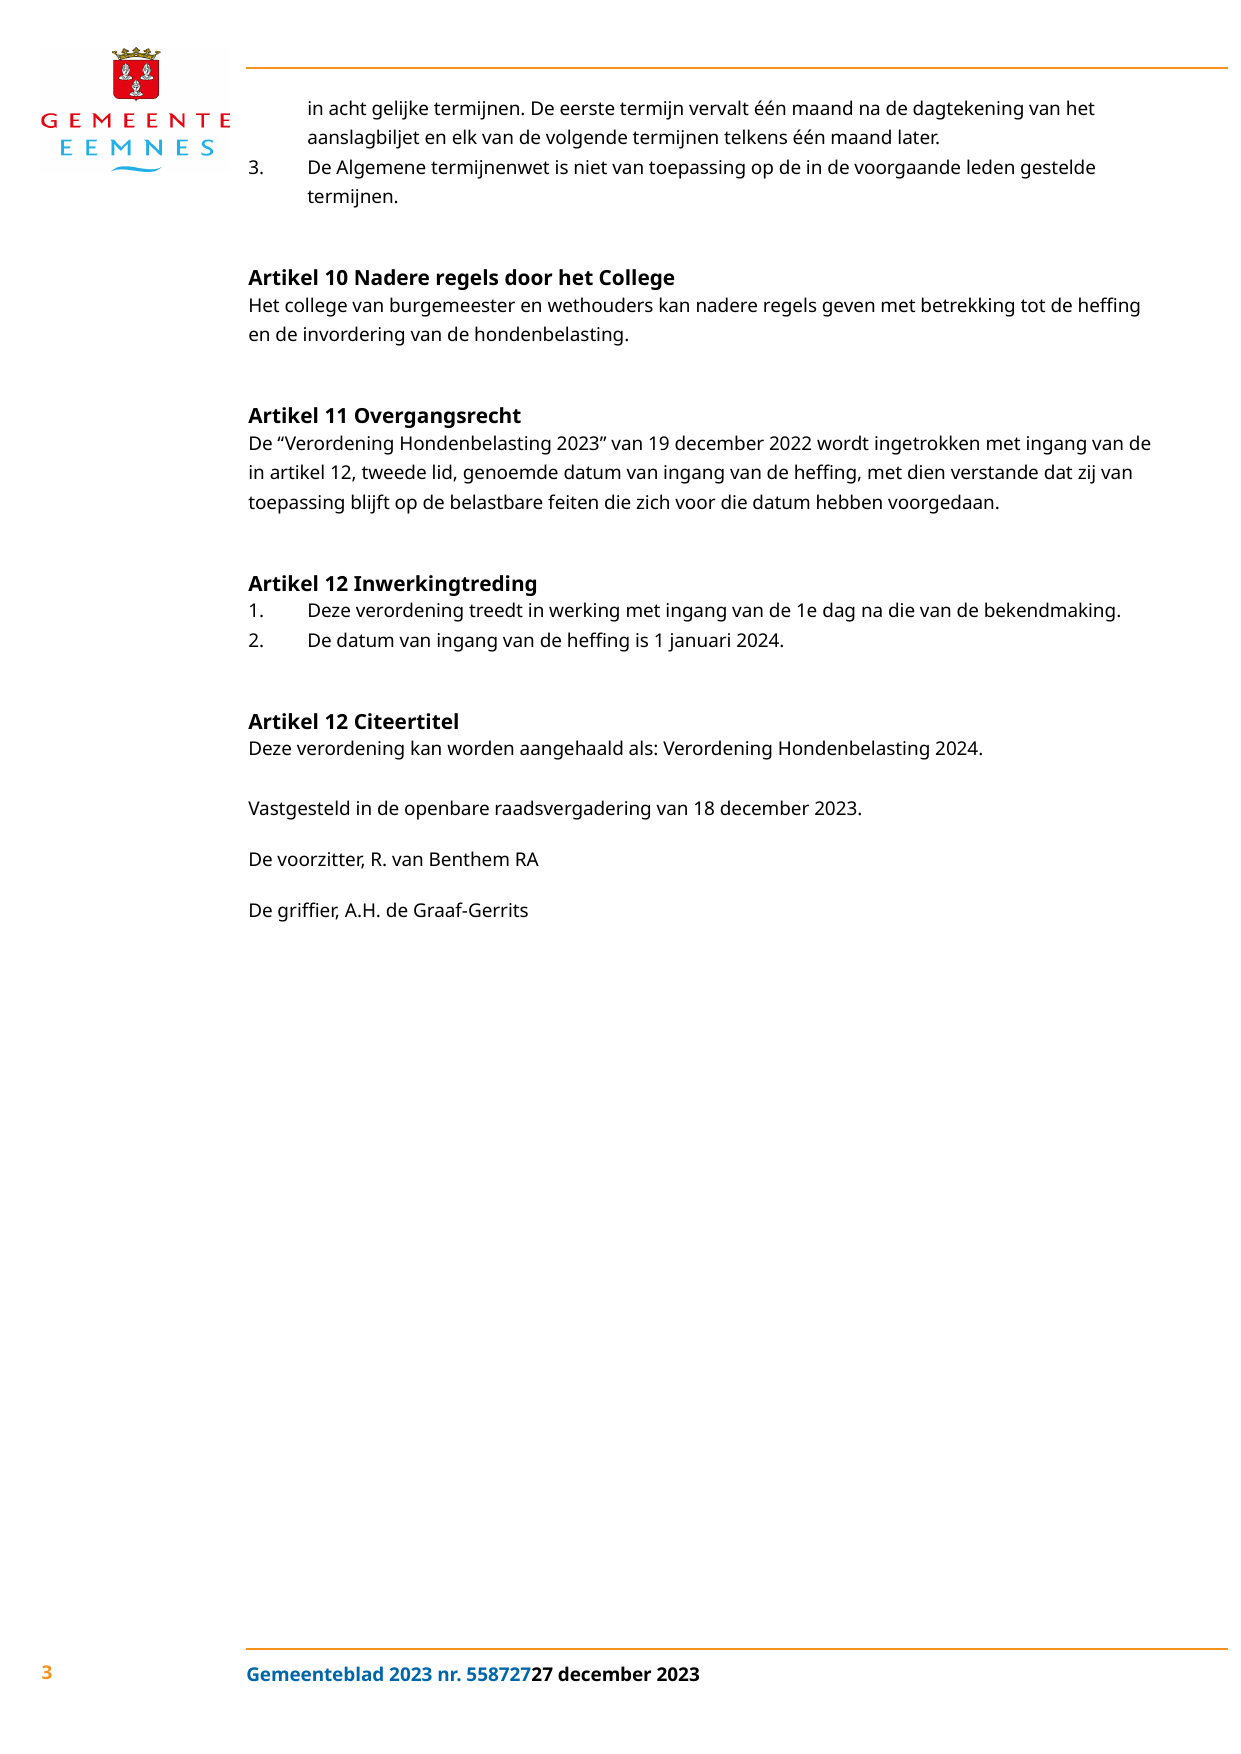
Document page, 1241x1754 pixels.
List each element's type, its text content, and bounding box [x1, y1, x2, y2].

text Artikel 12 Citeertitel [248, 707, 1152, 736]
list De datum van ingang van de heffing is 1 januari 2024. [248, 627, 1152, 653]
text De “Verordening Hondenbelasting 2023” van 19 december 2022 wordt ingetrokken met ingang van de in artikel 12, tweede lid, genoemde datum van ingang van de heffing, met dien verstande dat zij van toepassing blijft op de belastbare feiten die zich voor die datum hebben voorgedaan. [248, 430, 1152, 515]
text Artikel 10 Nadere regels door het College [248, 263, 1152, 292]
text De voorzitter, R. van Benthem RA [248, 846, 1152, 872]
text Artikel 11 Overgangsrecht [248, 402, 1152, 430]
text De griffier, A.H. de Graaf-Gerrits [248, 898, 1152, 923]
text Het college van burgemeester en wethouders kan nadere regels geven met betrekking tot de heffing en de invordering van de hondenbelasting. [248, 292, 1152, 347]
list De Algemene termijnenwet is niet van toepassing op de in de voorgaande leden gestelde termijnen. [248, 154, 1152, 209]
list in acht gelijke termijnen. De eerste termijn vervalt één maand na de dagtekening van het aanslagbiljet en elk van de volgende termijnen telkens één maand later. [248, 95, 1152, 150]
text Artikel 12 Inwerkingtreding [248, 569, 1152, 598]
text Deze verordening kan worden aangehaald als: Verordening Hondenbelasting 2024. [248, 736, 1152, 761]
list Deze verordening treedt in werking met ingang van de 1e dag na die van de bekendmaking. [248, 598, 1152, 623]
picture [41, 47, 231, 172]
text Vastgesteld in de openbare raadsvergadering van 18 december 2023. [248, 795, 1152, 821]
